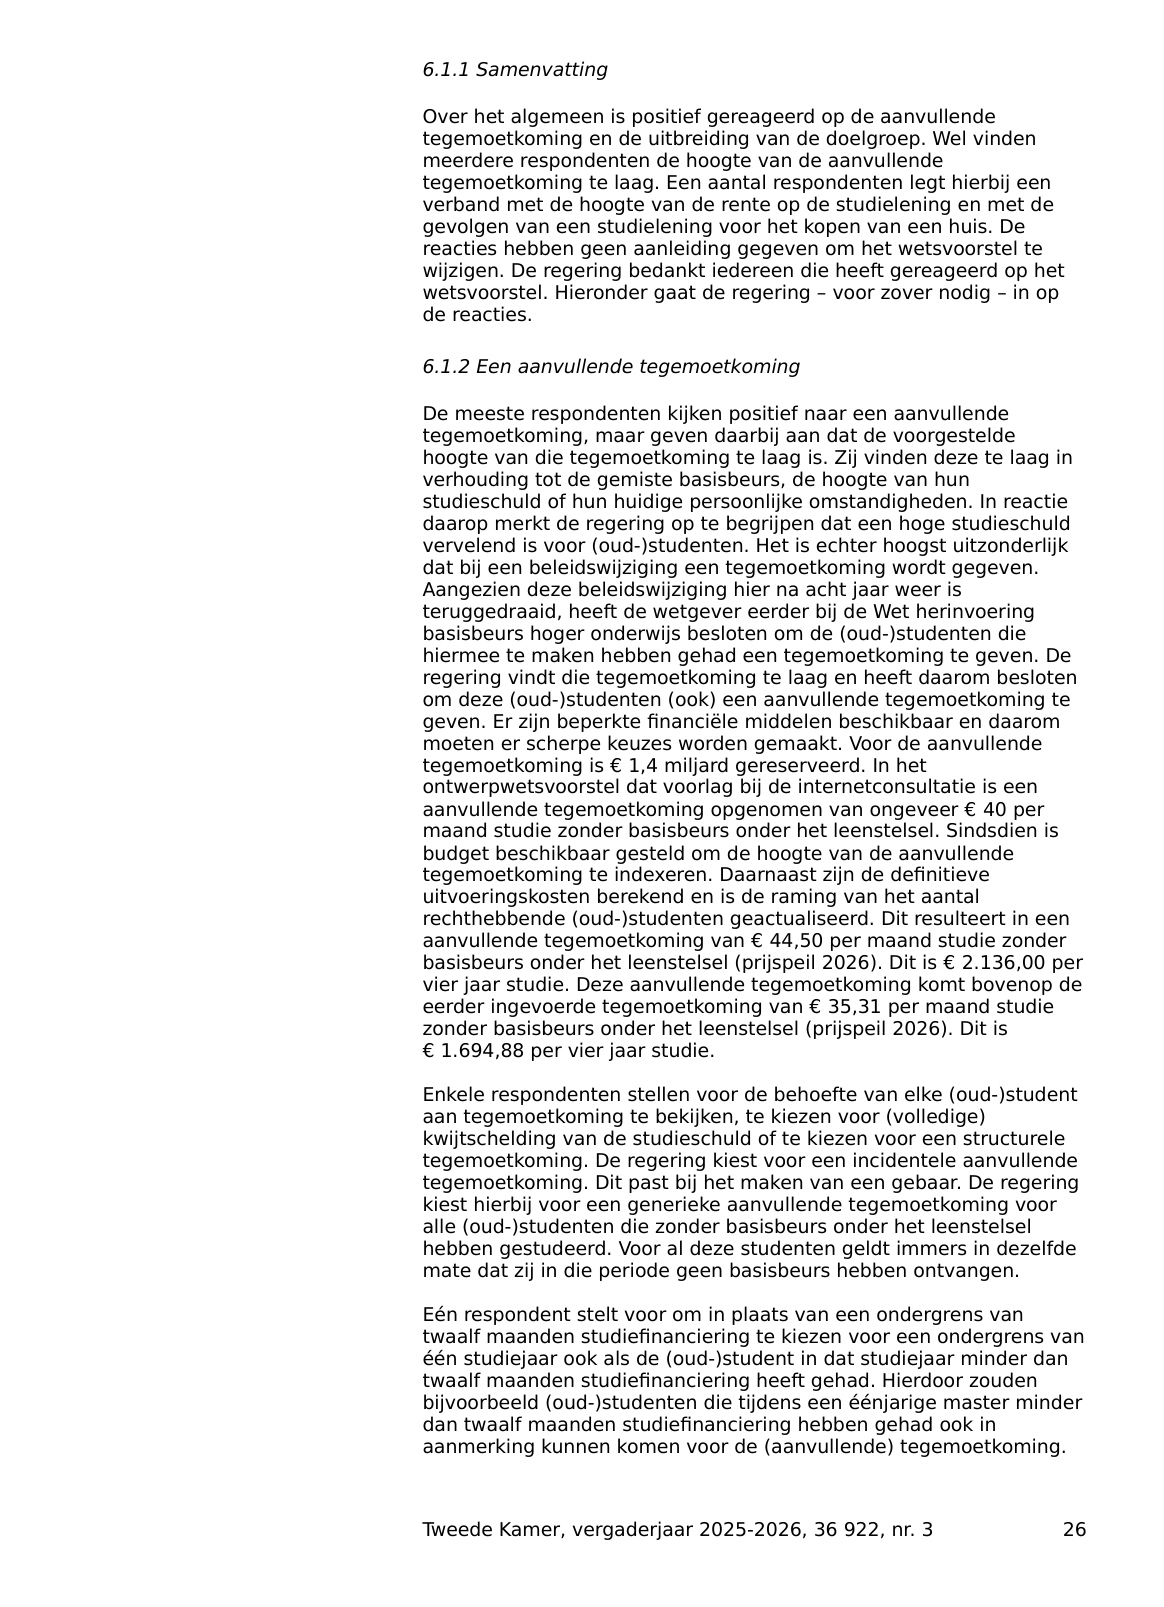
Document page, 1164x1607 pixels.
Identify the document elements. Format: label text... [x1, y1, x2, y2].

text Enkele respondenten stellen voor de behoefte van elke (oud-)student aan tegemoetkoming te bekijken, te kiezen voor (volledige) kwijtschelding van de studieschuld of te kiezen voor een structurele tegemoetkoming. De regering kiest voor een incidentele aanvullende tegemoetkoming. Dit past bij het maken van een gebaar. De regering kiest hierbij voor een generieke aanvullende tegemoetkoming voor alle (oud-)studenten die zonder basisbeurs onder het leenstelsel hebben gestudeerd. Voor al deze studenten geldt immers in dezelfde mate dat zij in die periode geen basisbeurs hebben ontvangen. [422, 1084, 1087, 1282]
subtitle 6.1.1 Samenvatting [422, 59, 1087, 81]
text Eén respondent stelt voor om in plaats van een ondergrens van twaalf maanden studiefinanciering te kiezen voor een ondergrens van één studiejaar ook als de (oud-)student in dat studiejaar minder dan twaalf maanden studiefinanciering heeft gehad. Hierdoor zouden bijvoorbeeld (oud-)studenten die tijdens een éénjarige master minder dan twaalf maanden studiefinanciering hebben gehad ook in aanmerking kunnen komen voor de (aanvullende) tegemoetkoming. [422, 1304, 1087, 1458]
text De meeste respondenten kijken positief naar een aanvullende tegemoetkoming, maar geven daarbij aan dat de voorgestelde hoogte van die tegemoetkoming te laag is. Zij vinden deze te laag in verhouding tot de gemiste basisbeurs, de hoogte van hun studieschuld of hun huidige persoonlijke omstandigheden. In reactie daarop merkt de regering op te begrijpen dat een hoge studieschuld vervelend is voor (oud-)studenten. Het is echter hoogst uitzonderlijk dat bij een beleidswijziging een tegemoetkoming wordt gegeven. Aangezien deze beleidswijziging hier na acht jaar weer is teruggedraaid, heeft de wetgever eerder bij de Wet herinvoering basisbeurs hoger onderwijs besloten om de (oud-)studenten die hiermee te maken hebben gehad een tegemoetkoming te geven. De regering vindt die tegemoetkoming te laag en heeft daarom besloten om deze (oud-)studenten (ook) een aanvullende tegemoetkoming te geven. Er zijn beperkte financiële middelen beschikbaar en daarom moeten er scherpe keuzes worden gemaakt. Voor de aanvullende tegemoetkoming is € 1,4 miljard gereserveerd. In het ontwerpwetsvoorstel dat voorlag bij de internetconsultatie is een aanvullende tegemoetkoming opgenomen van ongeveer € 40 per maand studie zonder basisbeurs onder het leenstelsel. Sindsdien is budget beschikbaar gesteld om de hoogte van de aanvullende tegemoetkoming te indexeren. Daarnaast zijn de definitieve uitvoeringskosten berekend en is de raming van het aantal rechthebbende (oud-)studenten geactualiseerd. Dit resulteert in een aanvullende tegemoetkoming van € 44,50 per maand studie zonder basisbeurs onder het leenstelsel (prijspeil 2026). Dit is € 2.136,00 per vier jaar studie. Deze aanvullende tegemoetkoming komt bovenop de eerder ingevoerde tegemoetkoming van € 35,31 per maand studie zonder basisbeurs onder het leenstelsel (prijspeil 2026). Dit is € 1.694,88 per vier jaar studie. [422, 403, 1087, 1062]
text Over het algemeen is positief gereageerd op de aanvullende tegemoetkoming en de uitbreiding van de doelgroep. Wel vinden meerdere respondenten de hoogte van de aanvullende tegemoetkoming te laag. Een aantal respondenten legt hierbij een verband met de hoogte van de rente op de studielening en met de gevolgen van een studielening voor het kopen van een huis. De reacties hebben geen aanleiding gegeven om het wetsvoorstel te wijzigen. De regering bedankt iedereen die heeft gereageerd op het wetsvoorstel. Hieronder gaat de regering – voor zover nodig – in op de reacties. [422, 106, 1087, 326]
subtitle 6.1.2 Een aanvullende tegemoetkoming [422, 356, 1087, 378]
